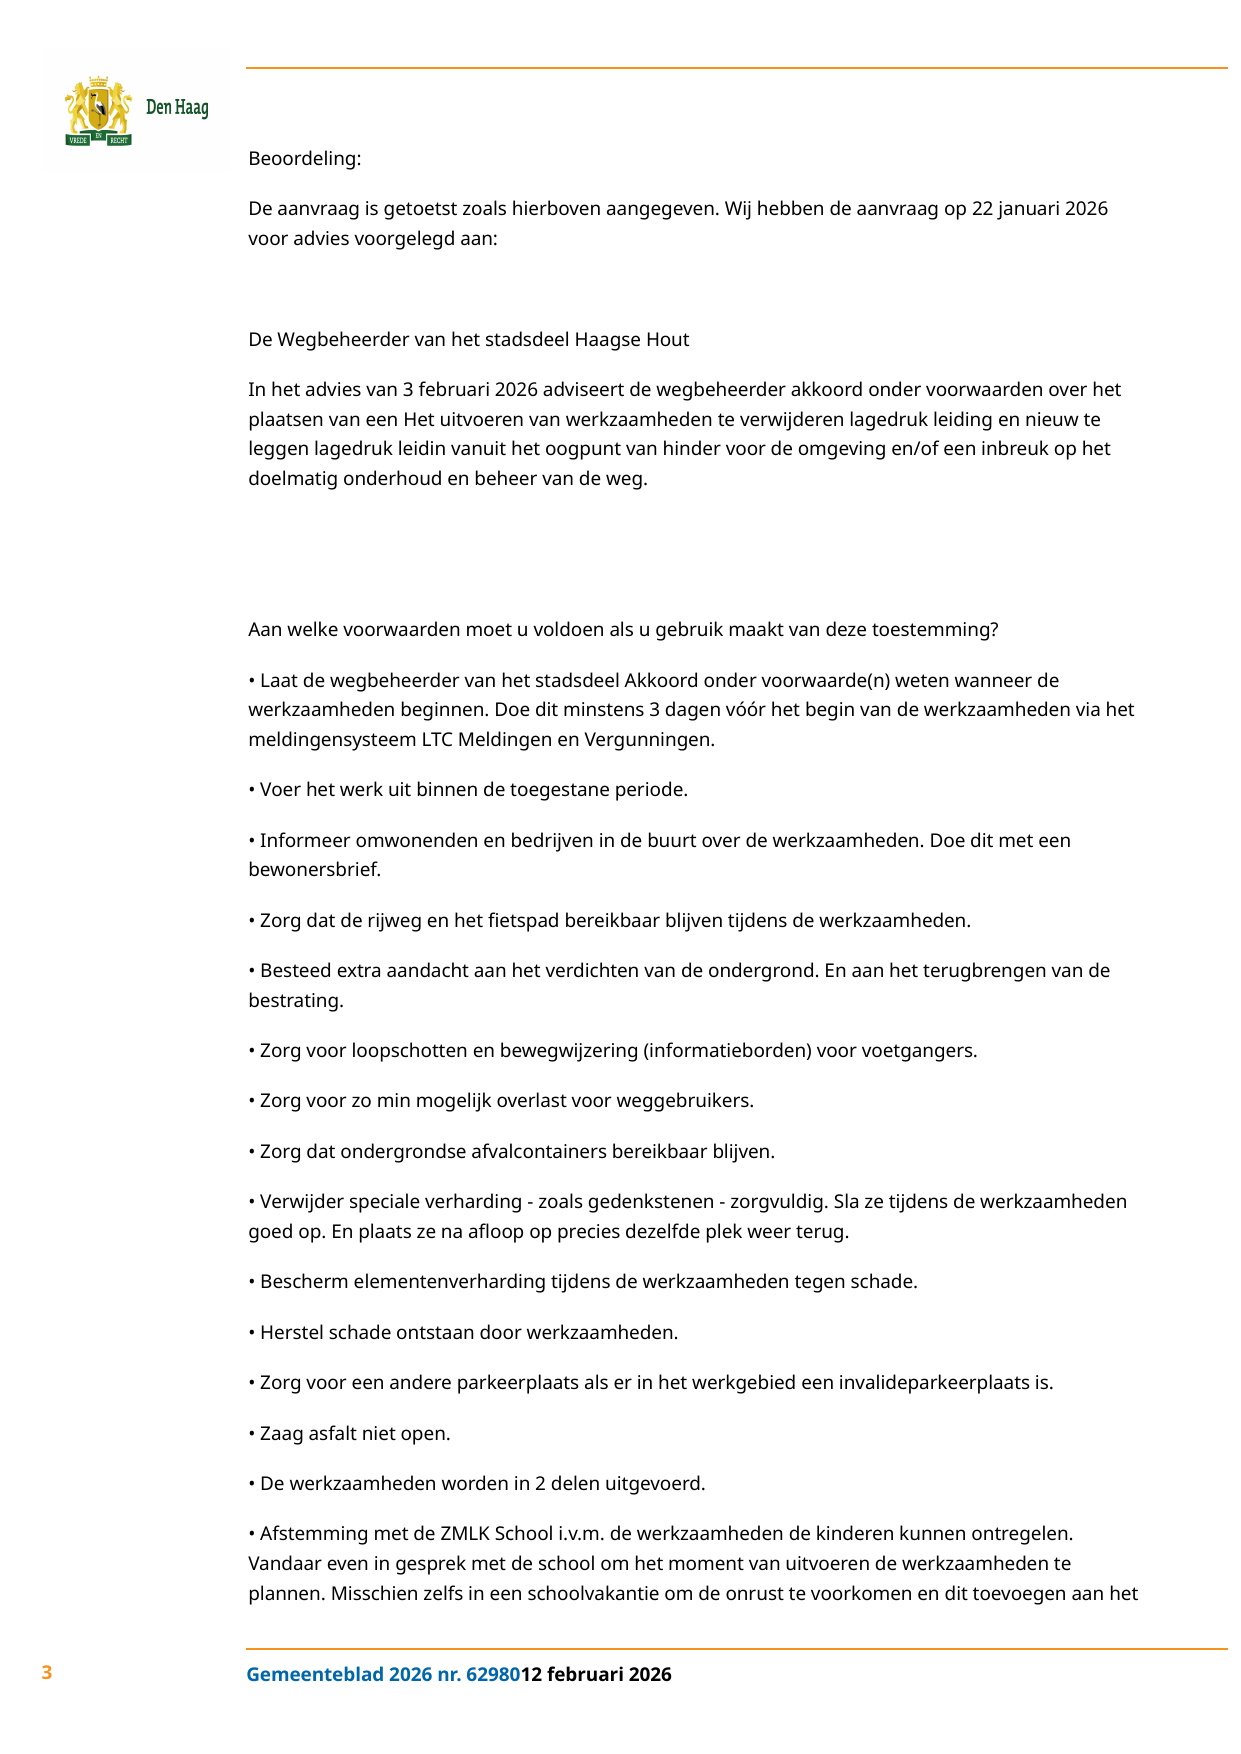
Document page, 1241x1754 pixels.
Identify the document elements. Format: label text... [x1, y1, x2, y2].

picture [41, 47, 231, 172]
text • Bescherm elementenverharding tijdens de werkzaamheden tegen schade. [248, 1268, 1152, 1294]
text De Wegbeheerder van het stadsdeel Haagse Hout [248, 326, 1152, 352]
text In het advies van 3 februari 2026 adviseert de wegbeheerder akkoord onder voorwaarden over het plaatsen van een Het uitvoeren van werkzaamheden te verwijderen lagedruk leiding en nieuw te leggen lagedruk leidin vanuit het oogpunt van hinder voor de omgeving en/of een inbreuk op het doelmatig onderhoud en beheer van de weg. [248, 376, 1152, 491]
text Beoordeling: [248, 145, 1152, 171]
text • Verwijder speciale verharding - zoals gedenkstenen - zorgvuldig. Sla ze tijdens de werkzaamheden goed op. En plaats ze na afloop op precies dezelfde plek weer terug. [248, 1188, 1152, 1244]
text Aan welke voorwaarden moet u voldoen als u gebruik maakt van deze toestemming? [248, 616, 1152, 642]
text • Zorg dat de rijweg en het fietspad bereikbaar blijven tijdens de werkzaamheden. [248, 907, 1152, 933]
text • Afstemming met de ZMLK School i.v.m. de werkzaamheden de kinderen kunnen ontregelen. Vandaar even in gesprek met de school om het moment van uitvoeren de werkzaamheden te plannen. Misschien zelfs in een schoolvakantie om de onrust te voorkomen en dit toevoegen aan het [248, 1521, 1152, 1606]
text • Voer het werk uit binnen de toegestane periode. [248, 776, 1152, 802]
text • Zorg voor een andere parkeerplaats als er in het werkgebied een invalideparkeerplaats is. [248, 1369, 1152, 1395]
text • De werkzaamheden worden in 2 delen uitgevoerd. [248, 1470, 1152, 1496]
text • Laat de wegbeheerder van het stadsdeel Akkoord onder voorwaarde(n) weten wanneer de werkzaamheden beginnen. Doe dit minstens 3 dagen vóór het begin van de werkzaamheden via het meldingensysteem LTC Meldingen en Vergunningen. [248, 667, 1152, 752]
text De aanvraag is getoetst zoals hierboven aangegeven. Wij hebben de aanvraag op 22 januari 2026 voor advies voorgelegd aan: [248, 196, 1152, 251]
text • Zaag asfalt niet open. [248, 1420, 1152, 1446]
text • Zorg voor loopschotten en bewegwijzering (informatieborden) voor voetgangers. [248, 1037, 1152, 1063]
text • Besteed extra aandacht aan het verdichten van de ondergrond. En aan het terugbrengen van de bestrating. [248, 957, 1152, 1013]
text • Herstel schade ontstaan door werkzaamheden. [248, 1319, 1152, 1345]
text • Zorg voor zo min mogelijk overlast voor weggebruikers. [248, 1088, 1152, 1113]
text • Zorg dat ondergrondse afvalcontainers bereikbaar blijven. [248, 1138, 1152, 1164]
text • Informeer omwonenden en bedrijven in de buurt over de werkzaamheden. Doe dit met een bewonersbrief. [248, 827, 1152, 882]
